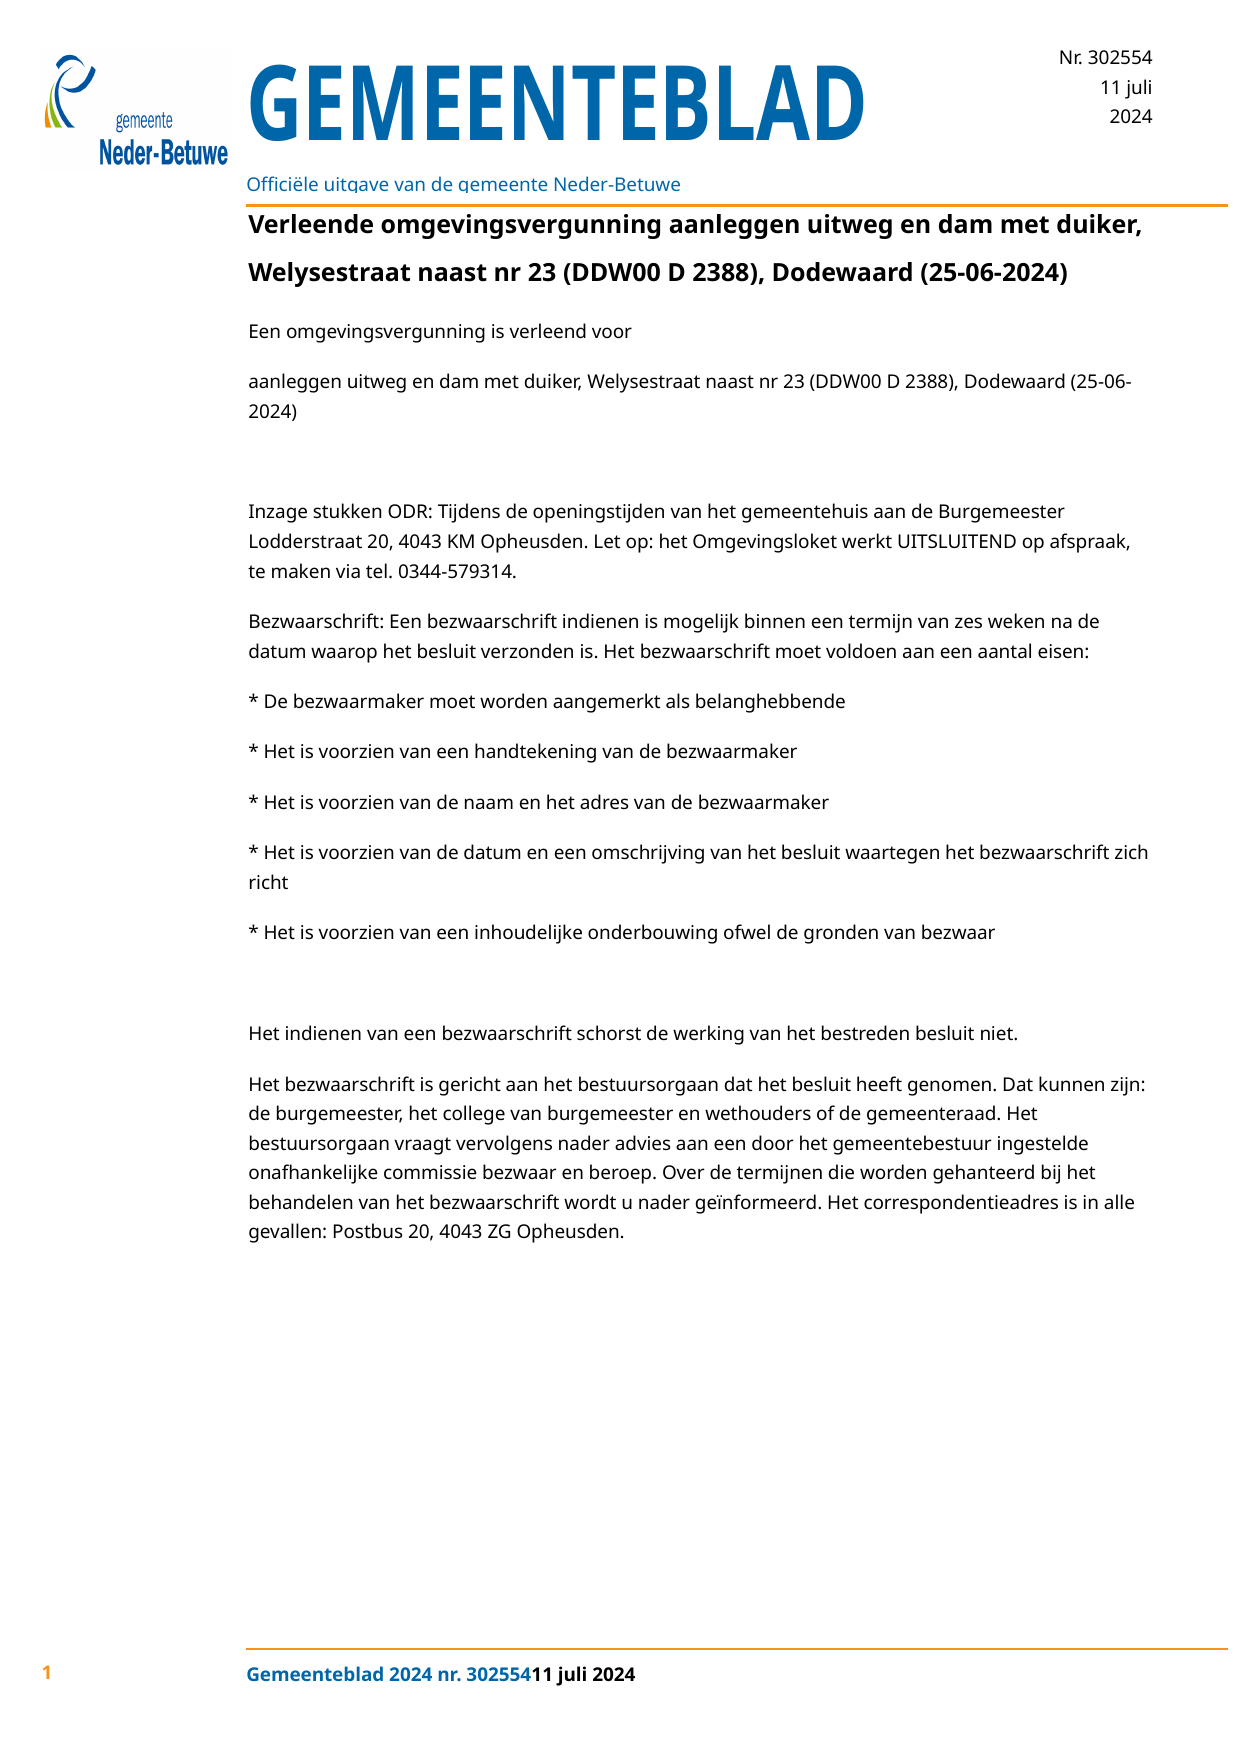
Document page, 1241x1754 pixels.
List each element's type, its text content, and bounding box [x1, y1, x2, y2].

text Bezwaarschrift: Een bezwaarschrift indienen is mogelijk binnen een termijn van zes weken na de datum waarop het besluit verzonden is. Het bezwaarschrift moet voldoen aan een aantal eisen: [248, 608, 1152, 664]
text Het indienen van een bezwaarschrift schorst de werking van het bestreden besluit niet. [248, 1020, 1152, 1046]
text Een omgevingsvergunning is verleend voor [248, 318, 1152, 344]
text * Het is voorzien van de naam en het adres van de bezwaarmaker [248, 789, 1152, 815]
text aanleggen uitweg en dam met duiker, Welysestraat naast nr 23 (DDW00 D 2388), Dodewaard (25-06-2024) [248, 368, 1152, 424]
text * Het is voorzien van een handtekening van de bezwaarmaker [248, 739, 1152, 764]
text * Het is voorzien van een inhoudelijke onderbouwing ofwel de gronden van bezwaar [248, 919, 1152, 945]
text * De bezwaarmaker moet worden aangemerkt als belanghebbende [248, 688, 1152, 714]
text Het bezwaarschrift is gericht aan het bestuursorgaan dat het besluit heeft genomen. Dat kunnen zijn: de burgemeester, het college van burgemeester en wethouders of de gemeenteraad. Het bestuursorgaan vraagt vervolgens nader advies aan een door het gemeentebestuur ingestelde onafhankelijke commissie bezwaar en beroep. Over de termijnen die worden gehanteerd bij het behandelen van het bezwaarschrift wordt u nader geïnformeerd. Het correspondentieadres is in alle gevallen: Postbus 20, 4043 ZG Opheusden. [248, 1071, 1152, 1244]
picture [41, 47, 231, 172]
text * Het is voorzien van de datum en een omschrijving van het besluit waartegen het bezwaarschrift zich richt [248, 839, 1152, 895]
text Verleende omgevingsvergunning aanleggen uitweg en dam met duiker, Welysestraat naast nr 23 (DDW00 D 2388), Dodewaard (25-06-2024) [248, 207, 1152, 288]
text Inzage stukken ODR: Tijdens de openingstijden van het gemeentehuis aan de Burgemeester Lodderstraat 20, 4043 KM Opheusden. Let op: het Omgevingsloket werkt UITSLUITEND op afspraak, te maken via tel. 0344-579314. [248, 499, 1152, 584]
